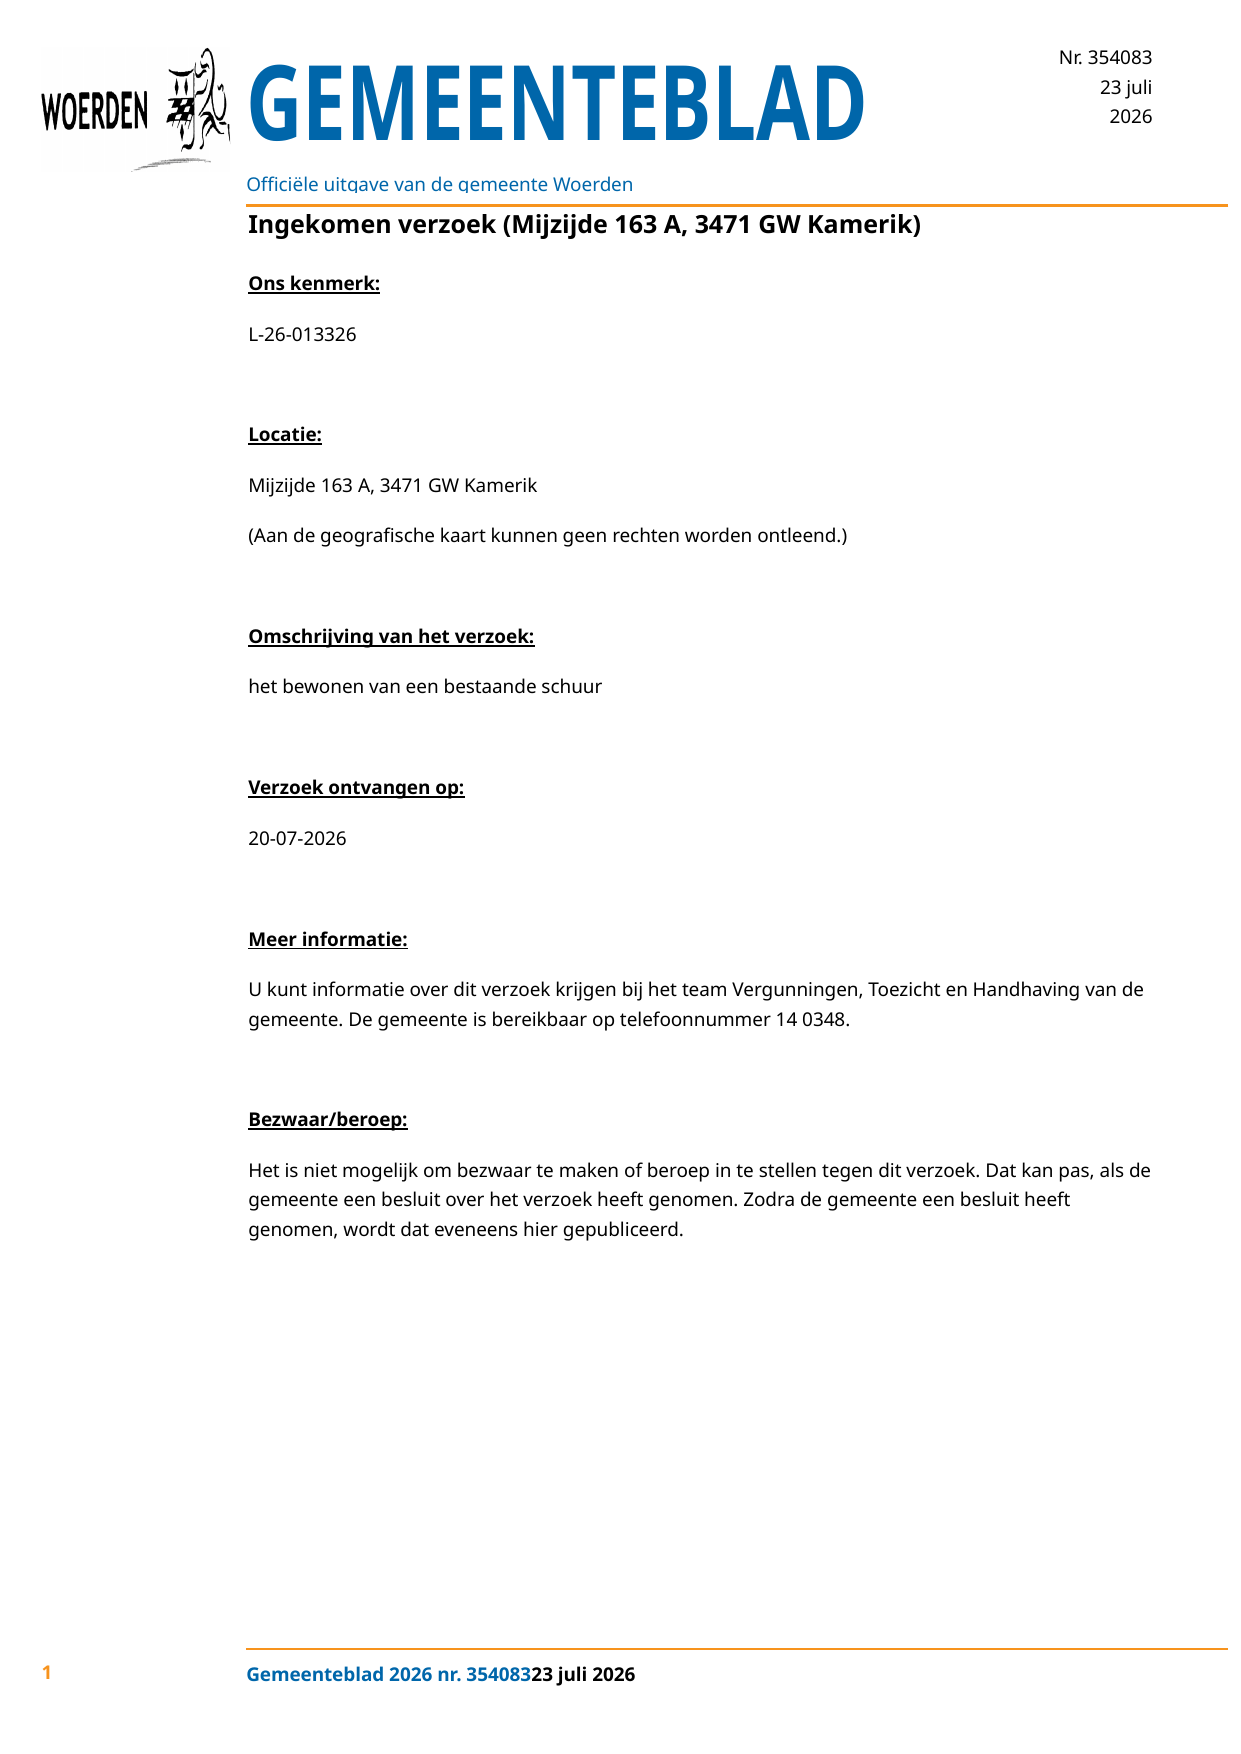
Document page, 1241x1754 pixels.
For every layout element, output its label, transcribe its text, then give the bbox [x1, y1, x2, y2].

text Bezwaar/beroep: [248, 1107, 1152, 1132]
text 20-07-2026 [248, 825, 1152, 851]
text het bewonen van een bestaande schuur [248, 674, 1152, 699]
text Ons kenmerk: [248, 270, 1152, 296]
text Locatie: [248, 422, 1152, 447]
text U kunt informatie over dit verzoek krijgen bij het team Vergunningen, Toezicht en Handhaving van de gemeente. De gemeente is bereikbaar op telefoonnummer 14 0348. [248, 976, 1152, 1031]
text (Aan de geografische kaart kunnen geen rechten worden ontleend.) [248, 522, 1152, 548]
text Het is niet mogelijk om bezwaar te maken of beroep in te stellen tegen dit verzoek. Dat kan pas, als de gemeente een besluit over het verzoek heeft genomen. Zodra de gemeente een besluit heeft genomen, wordt dat eveneens hier gepubliceerd. [248, 1157, 1152, 1242]
text Mijzijde 163 A, 3471 GW Kamerik [248, 472, 1152, 498]
text Omschrijving van het verzoek: [248, 623, 1152, 649]
text Verzoek ontvangen op: [248, 774, 1152, 800]
text Meer informatie: [248, 926, 1152, 951]
text L-26-013326 [248, 321, 1152, 346]
text Ingekomen verzoek (Mijzijde 163 A, 3471 GW Kamerik) [248, 207, 1152, 241]
picture [41, 47, 231, 172]
